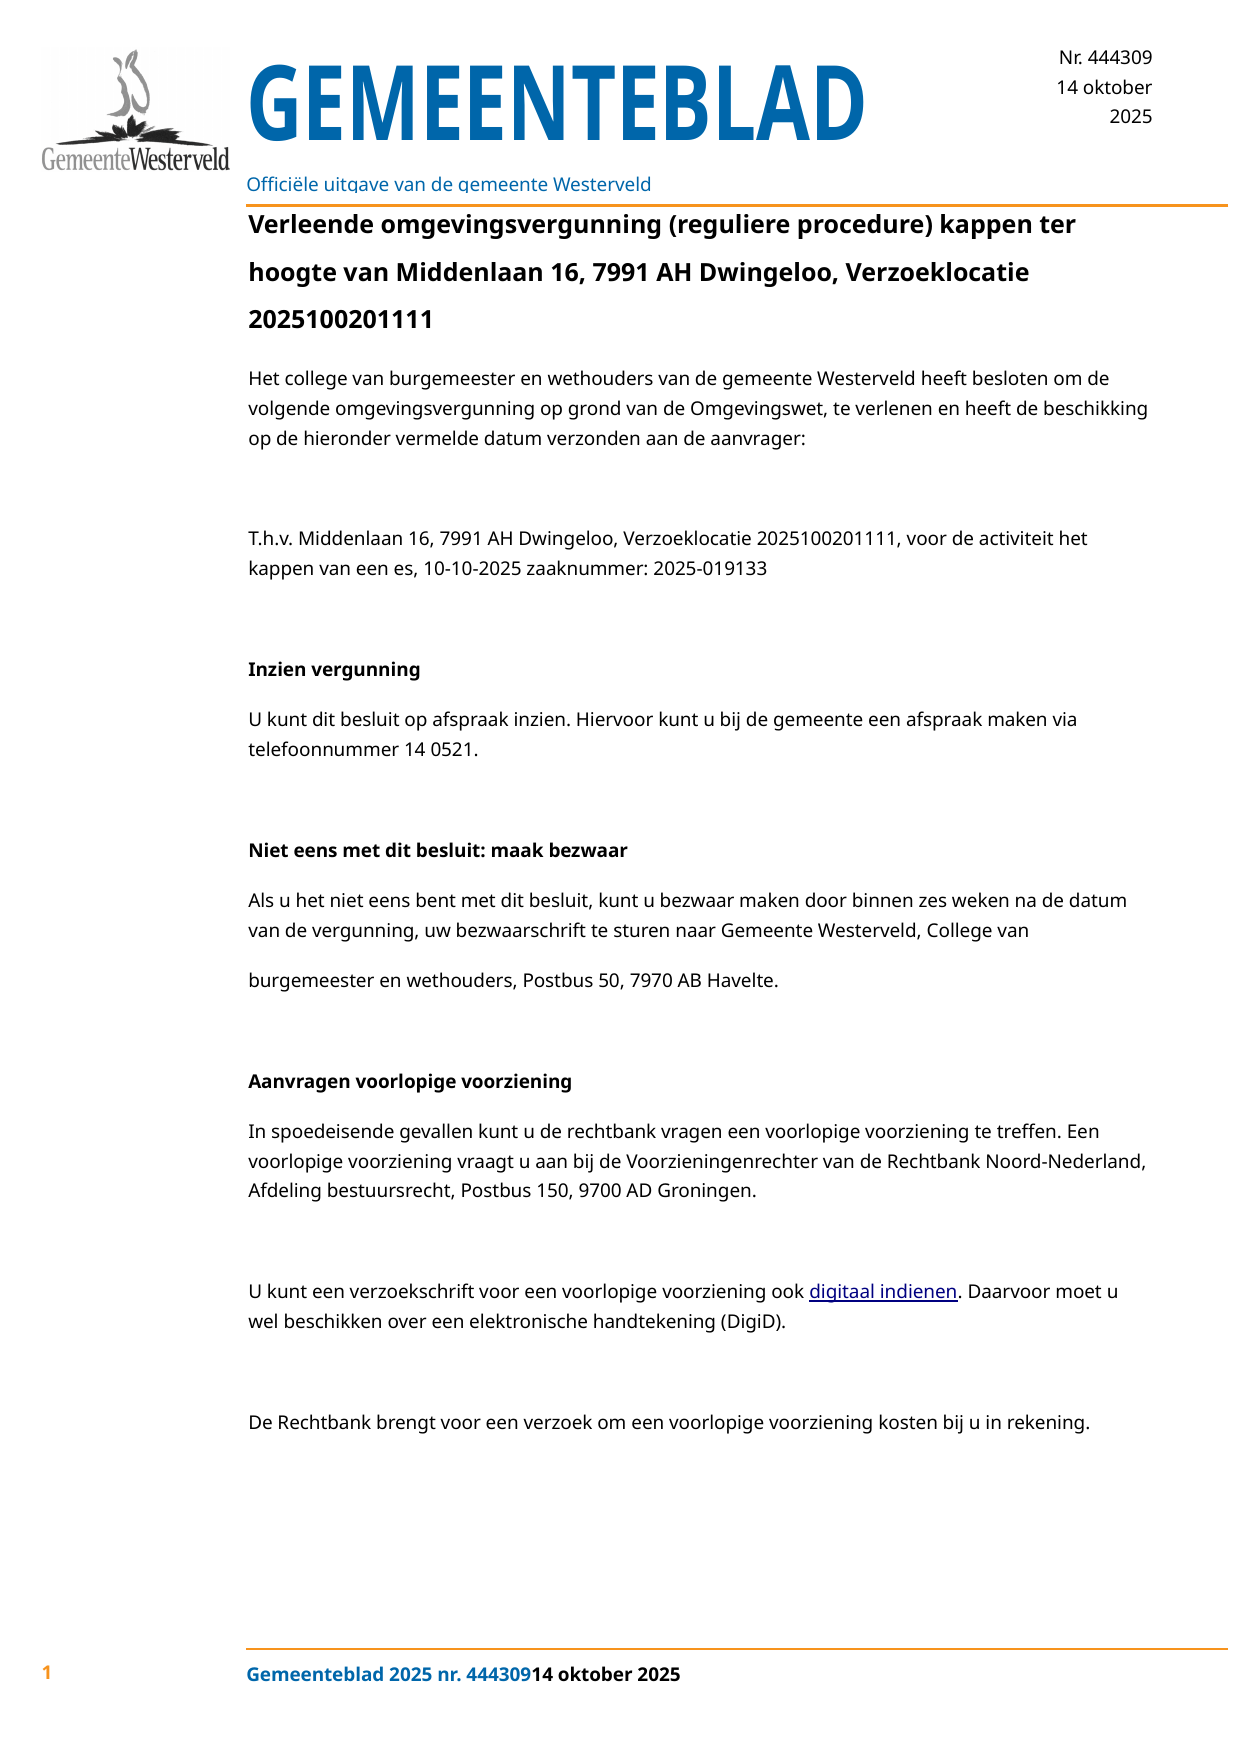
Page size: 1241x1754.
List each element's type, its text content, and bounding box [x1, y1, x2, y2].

text burgemeester en wethouders, Postbus 50, 7970 AB Havelte. [248, 967, 1152, 993]
text U kunt een verzoekschrift voor een voorlopige voorziening ook digitaal indienen. Daarvoor moet u wel beschikken over een elektronische handtekening (DigiD). [248, 1278, 1152, 1334]
text Aanvragen voorlopige voorziening [248, 1068, 1152, 1094]
text De Rechtbank brengt voor een verzoek om een voorlopige voorziening kosten bij u in rekening. [248, 1409, 1152, 1434]
text Verleende omgevingsvergunning (reguliere procedure) kappen ter hoogte van Middenlaan 16, 7991 AH Dwingeloo, Verzoeklocatie 2025100201111 [248, 207, 1152, 336]
text In spoedeisende gevallen kunt u de rechtbank vragen een voorlopige voorziening te treffen. Een voorlopige voorziening vraagt u aan bij de Voorzieningenrechter van de Rechtbank Noord-Nederland, Afdeling bestuursrecht, Postbus 150, 9700 AD Groningen. [248, 1118, 1152, 1203]
text Als u het niet eens bent met dit besluit, kunt u bezwaar maken door binnen zes weken na de datum van de vergunning, uw bezwaarschrift te sturen naar Gemeente Westerveld, College van [248, 887, 1152, 942]
text Inzien vergunning [248, 656, 1152, 682]
text T.h.v. Middenlaan 16, 7991 AH Dwingeloo, Verzoeklocatie 2025100201111, voor de activiteit het kappen van een es, 10-10-2025 zaaknummer: 2025-019133 [248, 526, 1152, 581]
picture [41, 47, 231, 172]
text U kunt dit besluit op afspraak inzien. Hiervoor kunt u bij de gemeente een afspraak maken via telefoonnummer 14 0521. [248, 706, 1152, 762]
text Niet eens met dit besluit: maak bezwaar [248, 837, 1152, 862]
text Het college van burgemeester en wethouders van de gemeente Westerveld heeft besloten om de volgende omgevingsvergunning op grond van de Omgevingswet, te verlenen en heeft de beschikking op de hieronder vermelde datum verzonden aan de aanvrager: [248, 366, 1152, 450]
